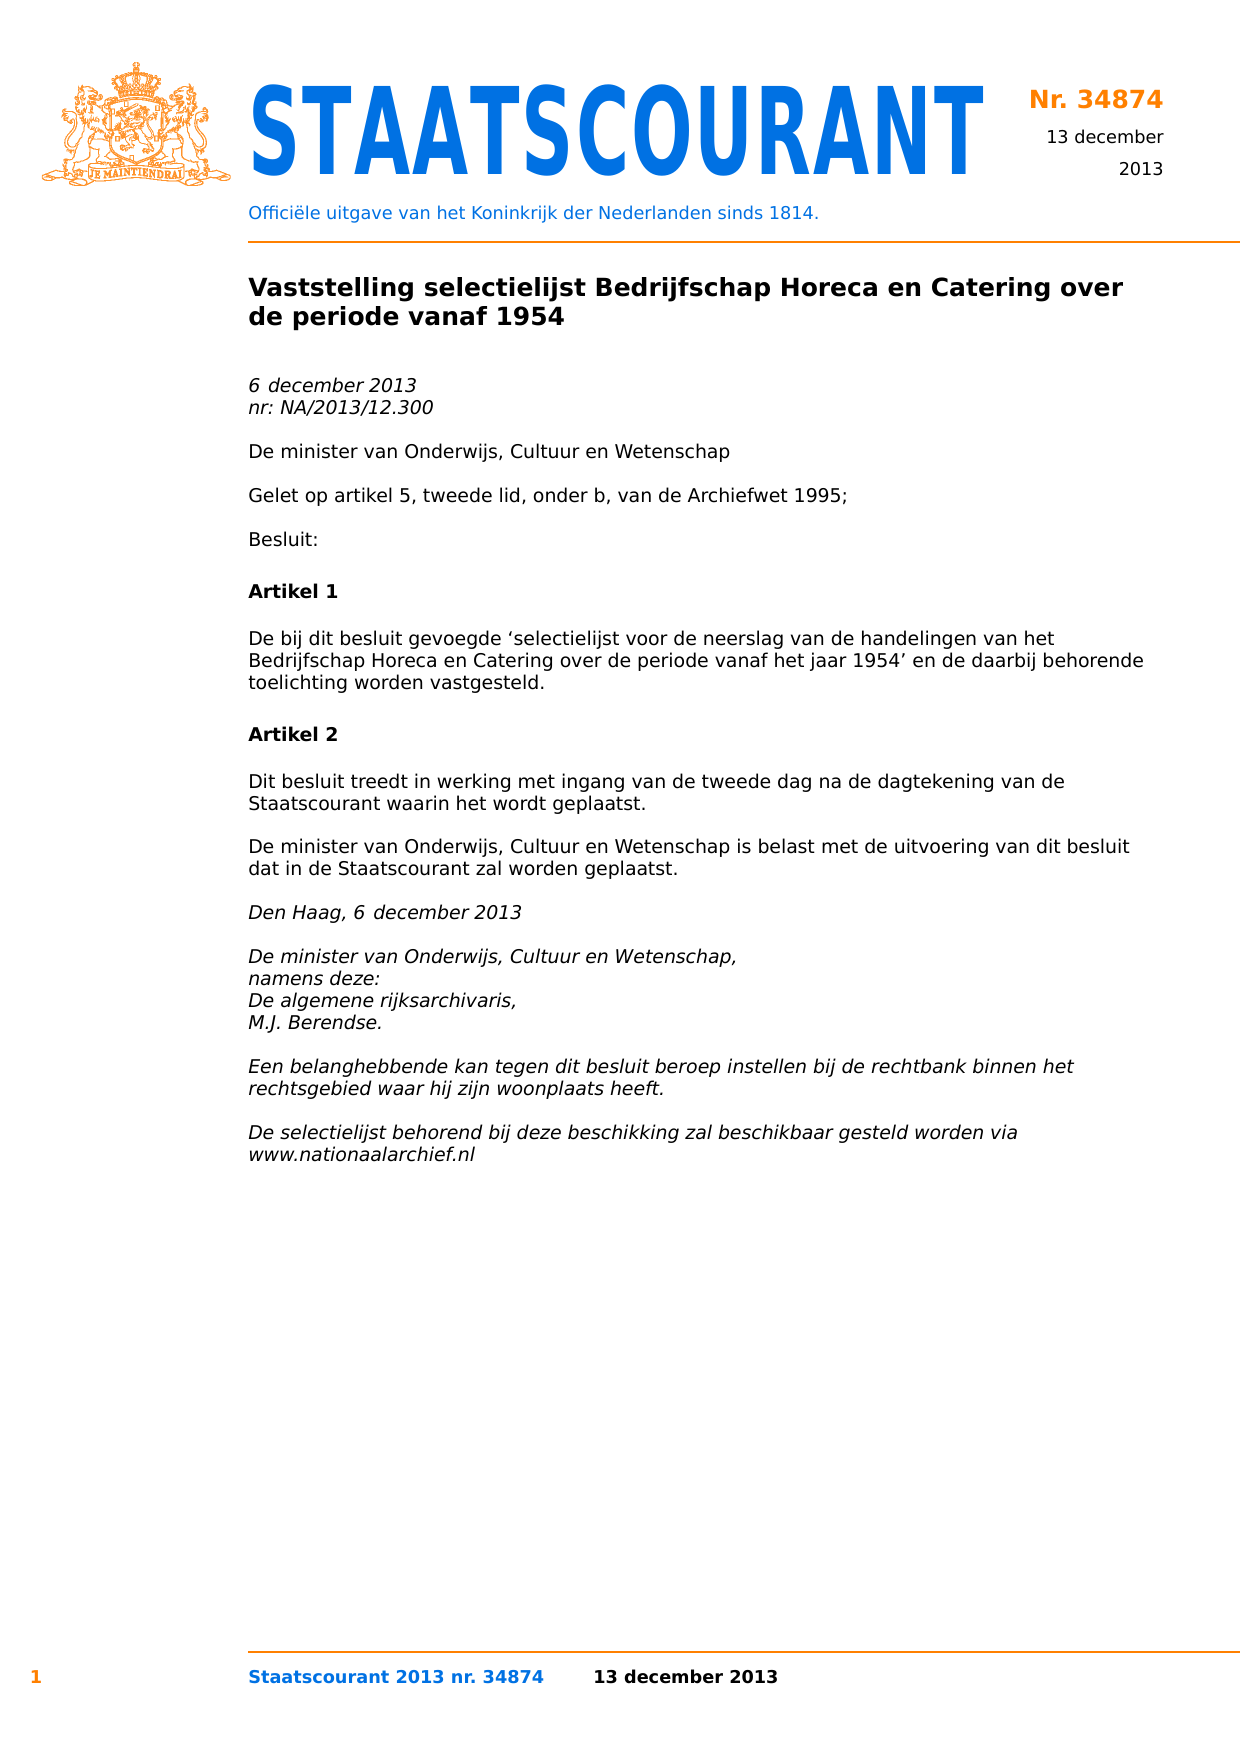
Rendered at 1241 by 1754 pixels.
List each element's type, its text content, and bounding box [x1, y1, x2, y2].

table_header [25, 62, 248, 241]
table_cell 13 december [998, 121, 1240, 153]
text Gelet op artikel 5, tweede lid, onder b, van de Archiefwet 1995; [248, 485, 1163, 507]
text De minister van Onderwijs, Cultuur en Wetenschap [248, 441, 1163, 463]
text Den Haag, 6 december 2013 [248, 902, 1163, 924]
table_cell 2013 [998, 153, 1240, 203]
subtitle Vaststelling selectielijst Bedrijfschap Horeca en Catering over de periode vanaf 1954 [248, 273, 1163, 331]
text De minister van Onderwijs, Cultuur en Wetenschap is belast met de uitvoering van dit besluit dat in de Staatscourant zal worden geplaatst. [248, 836, 1163, 880]
text De bij dit besluit gevoegde ‘selectielijst voor de neerslag van de handelingen van het Bedrijfschap Horeca en Catering over de periode vanaf het jaar 1954’ en de daarbij behorende toelichting worden vastgesteld. [248, 628, 1163, 693]
text Dit besluit treedt in werking met ingang van de tweede dag na de dagtekening van de Staatscourant waarin het wordt geplaatst. [248, 771, 1163, 814]
table_header Nr. 34874 [998, 62, 1240, 121]
table_cell Officiële uitgave van het Koninkrijk der Nederlanden sinds 1814. [248, 203, 1240, 241]
text Een belanghebbende kan tegen dit besluit beroep instellen bij de rechtbank binnen het rechtsgebied waar hij zijn woonplaats heeft. [248, 1056, 1163, 1100]
subtitle Artikel 1 [248, 581, 1163, 603]
text De minister van Onderwijs, Cultuur en Wetenschap, namens deze: De algemene rijksarchivaris, M.J. Berendse. [248, 946, 1163, 1034]
picture [41, 62, 231, 186]
text De selectielijst behorend bij deze beschikking zal beschikbaar gesteld worden via www.nationaalarchief.nl [248, 1122, 1163, 1166]
subtitle Artikel 2 [248, 723, 1163, 746]
text Besluit: [248, 529, 1163, 551]
text 6 december 2013 [248, 375, 1163, 397]
text nr: NA/2013/12.300 [248, 397, 1163, 419]
table_header STAATSCOURANT [248, 62, 998, 203]
